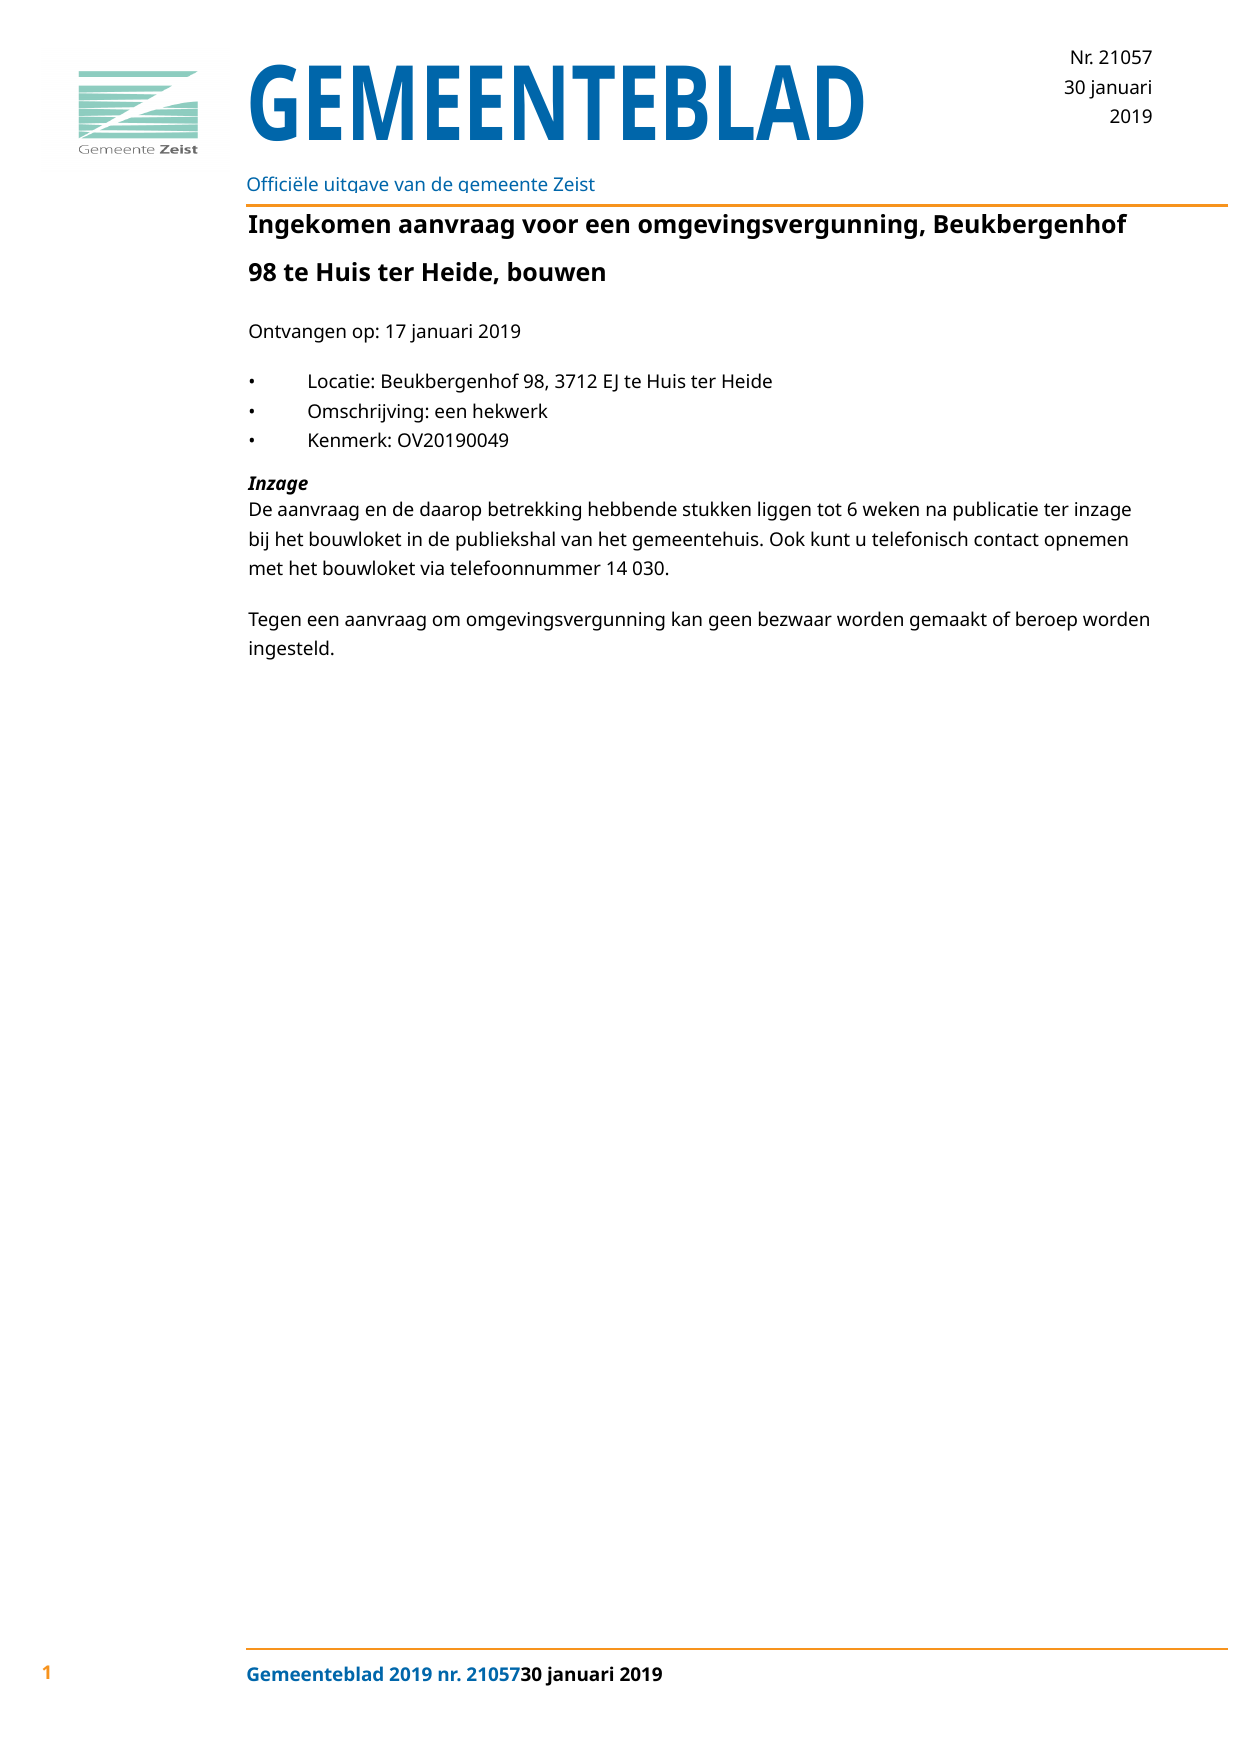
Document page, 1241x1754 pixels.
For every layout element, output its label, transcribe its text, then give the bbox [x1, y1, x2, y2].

text De aanvraag en de daarop betrekking hebbende stukken liggen tot 6 weken na publicatie ter inzage bij het bouwloket in de publiekshal van het gemeentehuis. Ook kunt u telefonisch contact opnemen met het bouwloket via telefoonnummer 14 030. [248, 496, 1152, 581]
list Locatie: Beukbergenhof 98, 3712 EJ te Huis ter Heide [248, 368, 1152, 394]
text Ontvangen op: 17 januari 2019 [248, 318, 1152, 344]
list Kenmerk: OV20190049 [248, 427, 1152, 453]
picture [41, 47, 231, 172]
text Tegen een aanvraag om omgevingsvergunning kan geen bezwaar worden gemaakt of beroep worden ingesteld. [248, 606, 1152, 661]
text Ingekomen aanvraag voor een omgevingsvergunning, Beukbergenhof 98 te Huis ter Heide, bouwen [248, 207, 1152, 288]
list Omschrijving: een hekwerk [248, 398, 1152, 424]
text Inzage [248, 471, 1152, 496]
